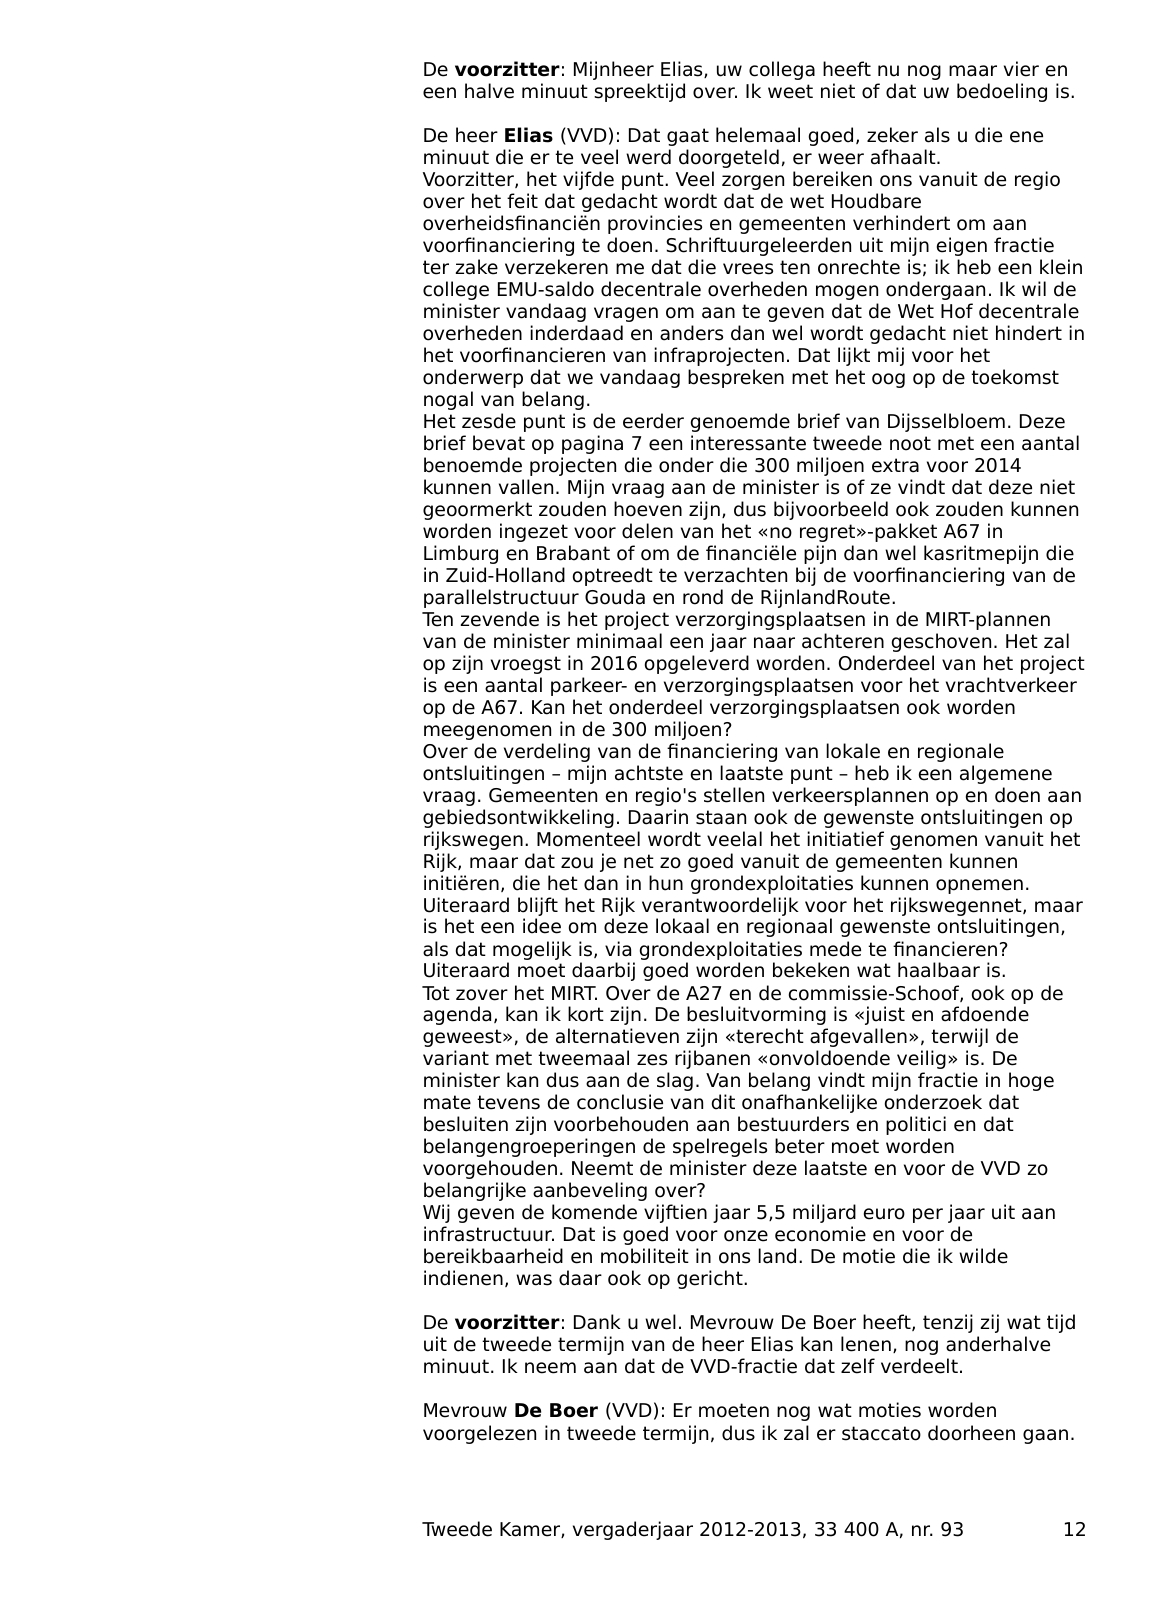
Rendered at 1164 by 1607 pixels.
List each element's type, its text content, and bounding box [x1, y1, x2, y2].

text De voorzitter: Mijnheer Elias, uw collega heeft nu nog maar vier en een halve minuut spreektijd over. Ik weet niet of dat uw bedoeling is. [422, 59, 1087, 103]
text Tot zover het MIRT. Over de A27 en de commissie-Schoof, ook op de agenda, kan ik kort zijn. De besluitvorming is «juist en afdoende geweest», de alternatieven zijn «terecht afgevallen», terwijl de variant met tweemaal zes rijbanen «onvoldoende veilig» is. De minister kan dus aan de slag. Van belang vindt mijn fractie in hoge mate tevens de conclusie van dit onafhankelijke onderzoek dat besluiten zijn voorbehouden aan bestuurders en politici en dat belangengroeperingen de spelregels beter moet worden voorgehouden. Neemt de minister deze laatste en voor de VVD zo belangrijke aanbeveling over? [422, 982, 1087, 1202]
text Het zesde punt is de eerder genoemde brief van Dijsselbloem. Deze brief bevat op pagina 7 een interessante tweede noot met een aantal benoemde projecten die onder die 300 miljoen extra voor 2014 kunnen vallen. Mijn vraag aan de minister is of ze vindt dat deze niet geoormerkt zouden hoeven zijn, dus bijvoorbeeld ook zouden kunnen worden ingezet voor delen van het «no regret»-pakket A67 in Limburg en Brabant of om de financiële pijn dan wel kasritmepijn die in Zuid-Holland optreedt te verzachten bij de voorfinanciering van de parallelstructuur Gouda en rond de RijnlandRoute. [422, 411, 1087, 609]
text Wij geven de komende vijftien jaar 5,5 miljard euro per jaar uit aan infrastructuur. Dat is goed voor onze economie en voor de bereikbaarheid en mobiliteit in ons land. De motie die ik wilde indienen, was daar ook op gericht. [422, 1202, 1087, 1290]
text Ten zevende is het project verzorgingsplaatsen in de MIRT-plannen van de minister minimaal een jaar naar achteren geschoven. Het zal op zijn vroegst in 2016 opgeleverd worden. Onderdeel van het project is een aantal parkeer- en verzorgingsplaatsen voor het vrachtverkeer op de A67. Kan het onderdeel verzorgingsplaatsen ook worden meegenomen in de 300 miljoen? [422, 609, 1087, 741]
text Voorzitter, het vijfde punt. Veel zorgen bereiken ons vanuit de regio over het feit dat gedacht wordt dat de wet Houdbare overheidsfinanciën provincies en gemeenten verhindert om aan voorfinanciering te doen. Schriftuurgeleerden uit mijn eigen fractie ter zake verzekeren me dat die vrees ten onrechte is; ik heb een klein college EMU-saldo decentrale overheden mogen ondergaan. Ik wil de minister vandaag vragen om aan te geven dat de Wet Hof decentrale overheden inderdaad en anders dan wel wordt gedacht niet hindert in het voorfinancieren van infraprojecten. Dat lijkt mij voor het onderwerp dat we vandaag bespreken met het oog op de toekomst nogal van belang. [422, 169, 1087, 411]
text Over de verdeling van de financiering van lokale en regionale ontsluitingen – mijn achtste en laatste punt – heb ik een algemene vraag. Gemeenten en regio's stellen verkeersplannen op en doen aan gebiedsontwikkeling. Daarin staan ook de gewenste ontsluitingen op rijkswegen. Momenteel wordt veelal het initiatief genomen vanuit het Rijk, maar dat zou je net zo goed vanuit de gemeenten kunnen initiëren, die het dan in hun grondexploitaties kunnen opnemen. Uiteraard blijft het Rijk verantwoordelijk voor het rijkswegennet, maar is het een idee om deze lokaal en regionaal gewenste ontsluitingen, als dat mogelijk is, via grondexploitaties mede te financieren? Uiteraard moet daarbij goed worden bekeken wat haalbaar is. [422, 741, 1087, 982]
text Mevrouw De Boer (VVD): Er moeten nog wat moties worden voorgelezen in tweede termijn, dus ik zal er staccato doorheen gaan. [422, 1400, 1087, 1444]
text De heer Elias (VVD): Dat gaat helemaal goed, zeker als u die ene minuut die er te veel werd doorgeteld, er weer afhaalt. [422, 125, 1087, 169]
text De voorzitter: Dank u wel. Mevrouw De Boer heeft, tenzij zij wat tijd uit de tweede termijn van de heer Elias kan lenen, nog anderhalve minuut. Ik neem aan dat de VVD-fractie dat zelf verdeelt. [422, 1312, 1087, 1378]
